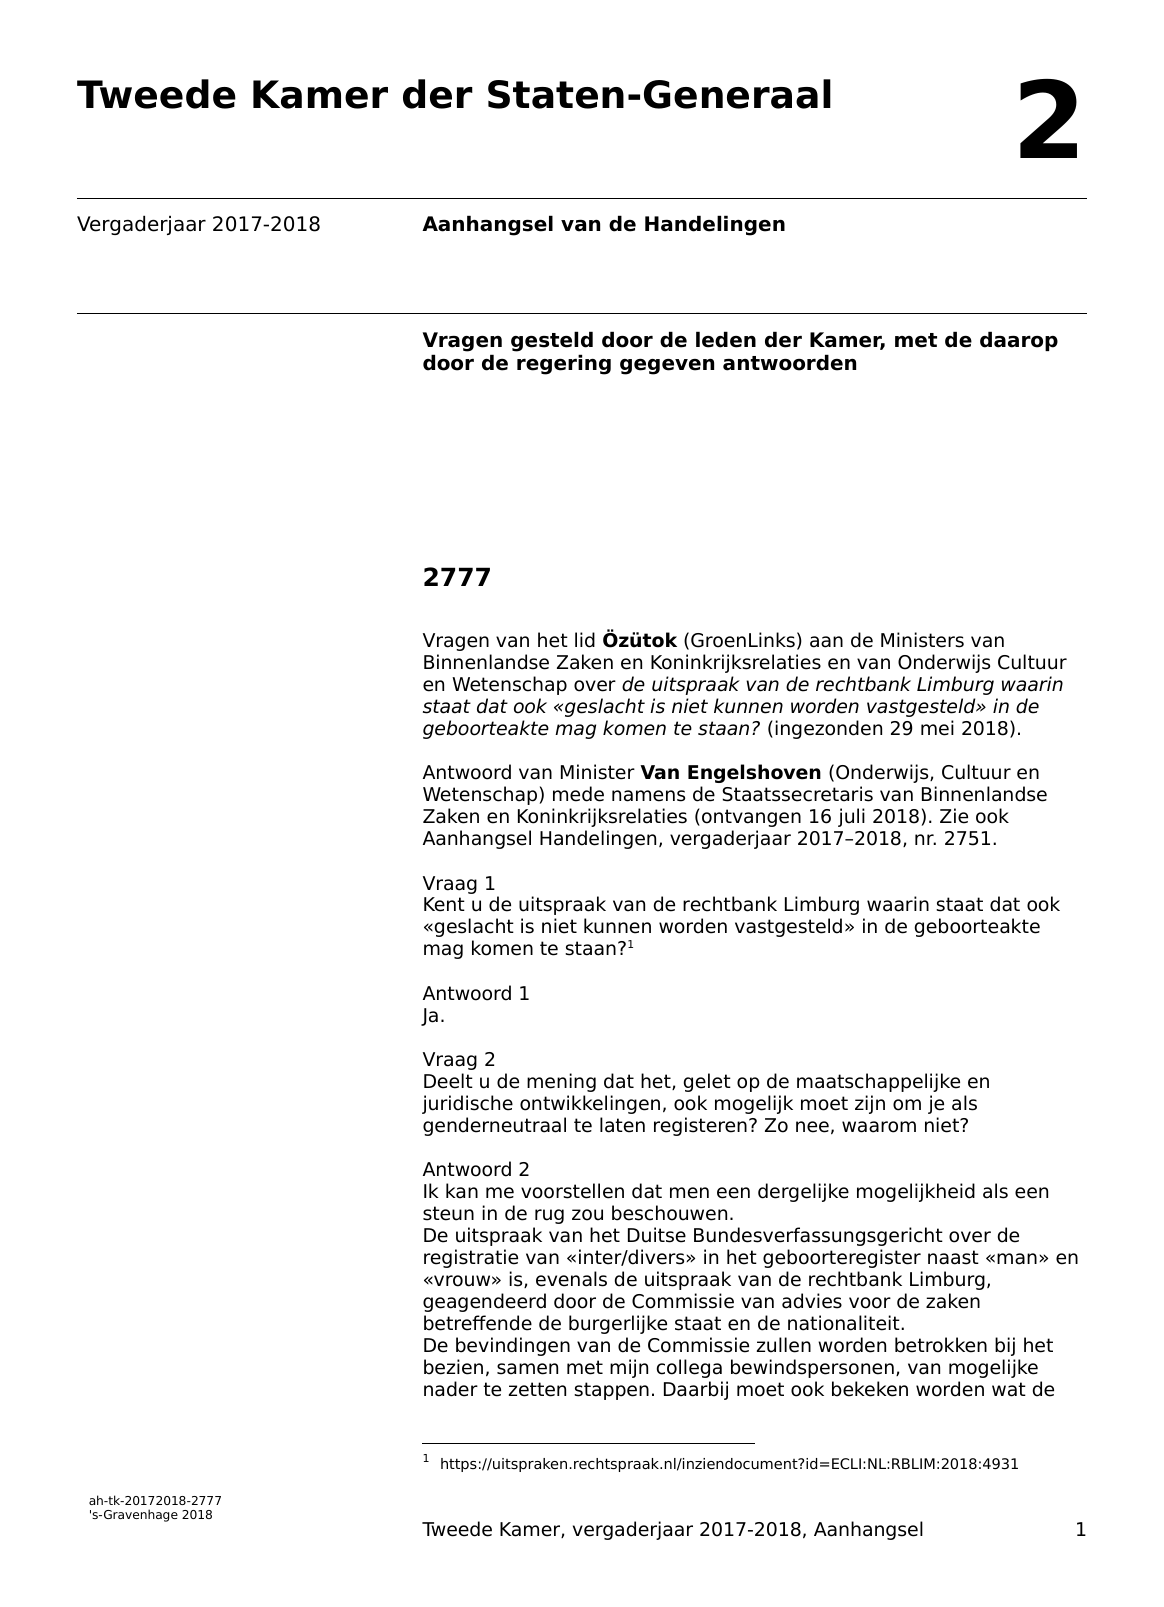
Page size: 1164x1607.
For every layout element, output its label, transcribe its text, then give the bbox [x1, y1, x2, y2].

text 2777 [422, 563, 1087, 592]
text Vraag 1 [422, 872, 1087, 894]
table_cell Vragen gesteld door de leden der Kamer, met de daarop door de regering gegeven antwoorden [422, 314, 1087, 375]
text Deelt u de mening dat het, gelet op de maatschappelijke en juridische ontwikkelingen, ook mogelijk moet zijn om je als genderneutraal te laten registeren? Zo nee, waarom niet? [422, 1071, 1087, 1137]
text Vragen van het lid Özütok (GroenLinks) aan de Ministers van Binnenlandse Zaken en Koninkrijksrelaties en van Onderwijs Cultuur en Wetenschap over de uitspraak van de rechtbank Limburg waarin staat dat ook «geslacht is niet kunnen worden vastgesteld» in de geboorteakte mag komen te staan? (ingezonden 29 mei 2018). [422, 630, 1087, 740]
text De uitspraak van het Duitse Bundesverfassungsgericht over de registratie van «inter/divers» in het geboorteregister naast «man» en «vrouw» is, evenals de uitspraak van de rechtbank Limburg, geagendeerd door de Commissie van advies voor de zaken betreffende de burgerlijke staat en de nationaliteit. [422, 1225, 1087, 1334]
text Kent u de uitspraak van de rechtbank Limburg waarin staat dat ook «geslacht is niet kunnen worden vastgesteld» in de geboorteakte mag komen te staan? [422, 894, 1087, 960]
text Antwoord 1 [422, 982, 1087, 1004]
table_header 2 [886, 59, 1087, 198]
table_header Tweede Kamer der Staten-Generaal [77, 59, 886, 198]
text ah-tk-20172018-2777 [88, 1494, 323, 1508]
text https://uitspraken.rechtspraak.nl/inziendocument?id=ECLI:NL:RBLIM:2018:4931 [422, 1452, 1087, 1474]
text Vraag 2 [422, 1049, 1087, 1071]
text Ik kan me voorstellen dat men een dergelijke mogelijkheid als een steun in de rug zou beschouwen. [422, 1181, 1087, 1225]
text Antwoord van Minister Van Engelshoven (Onderwijs, Cultuur en Wetenschap) mede namens de Staatssecretaris van Binnenlandse Zaken en Koninkrijksrelaties (ontvangen 16 juli 2018). Zie ook Aanhangsel Handelingen, vergaderjaar 2017–2018, nr. 2751. [422, 762, 1087, 850]
table_cell Aanhangsel van de Handelingen [422, 199, 1087, 313]
text 's-Gravenhage 2018 [88, 1508, 323, 1522]
table_cell [77, 314, 422, 375]
table_cell Vergaderjaar 2017-2018 [77, 199, 422, 313]
text Antwoord 2 [422, 1159, 1087, 1181]
text Ja. [422, 1004, 1087, 1026]
text De bevindingen van de Commissie zullen worden betrokken bij het bezien, samen met mijn collega bewindspersonen, van mogelijke nader te zetten stappen. Daarbij moet ook bekeken worden wat de [422, 1334, 1087, 1401]
